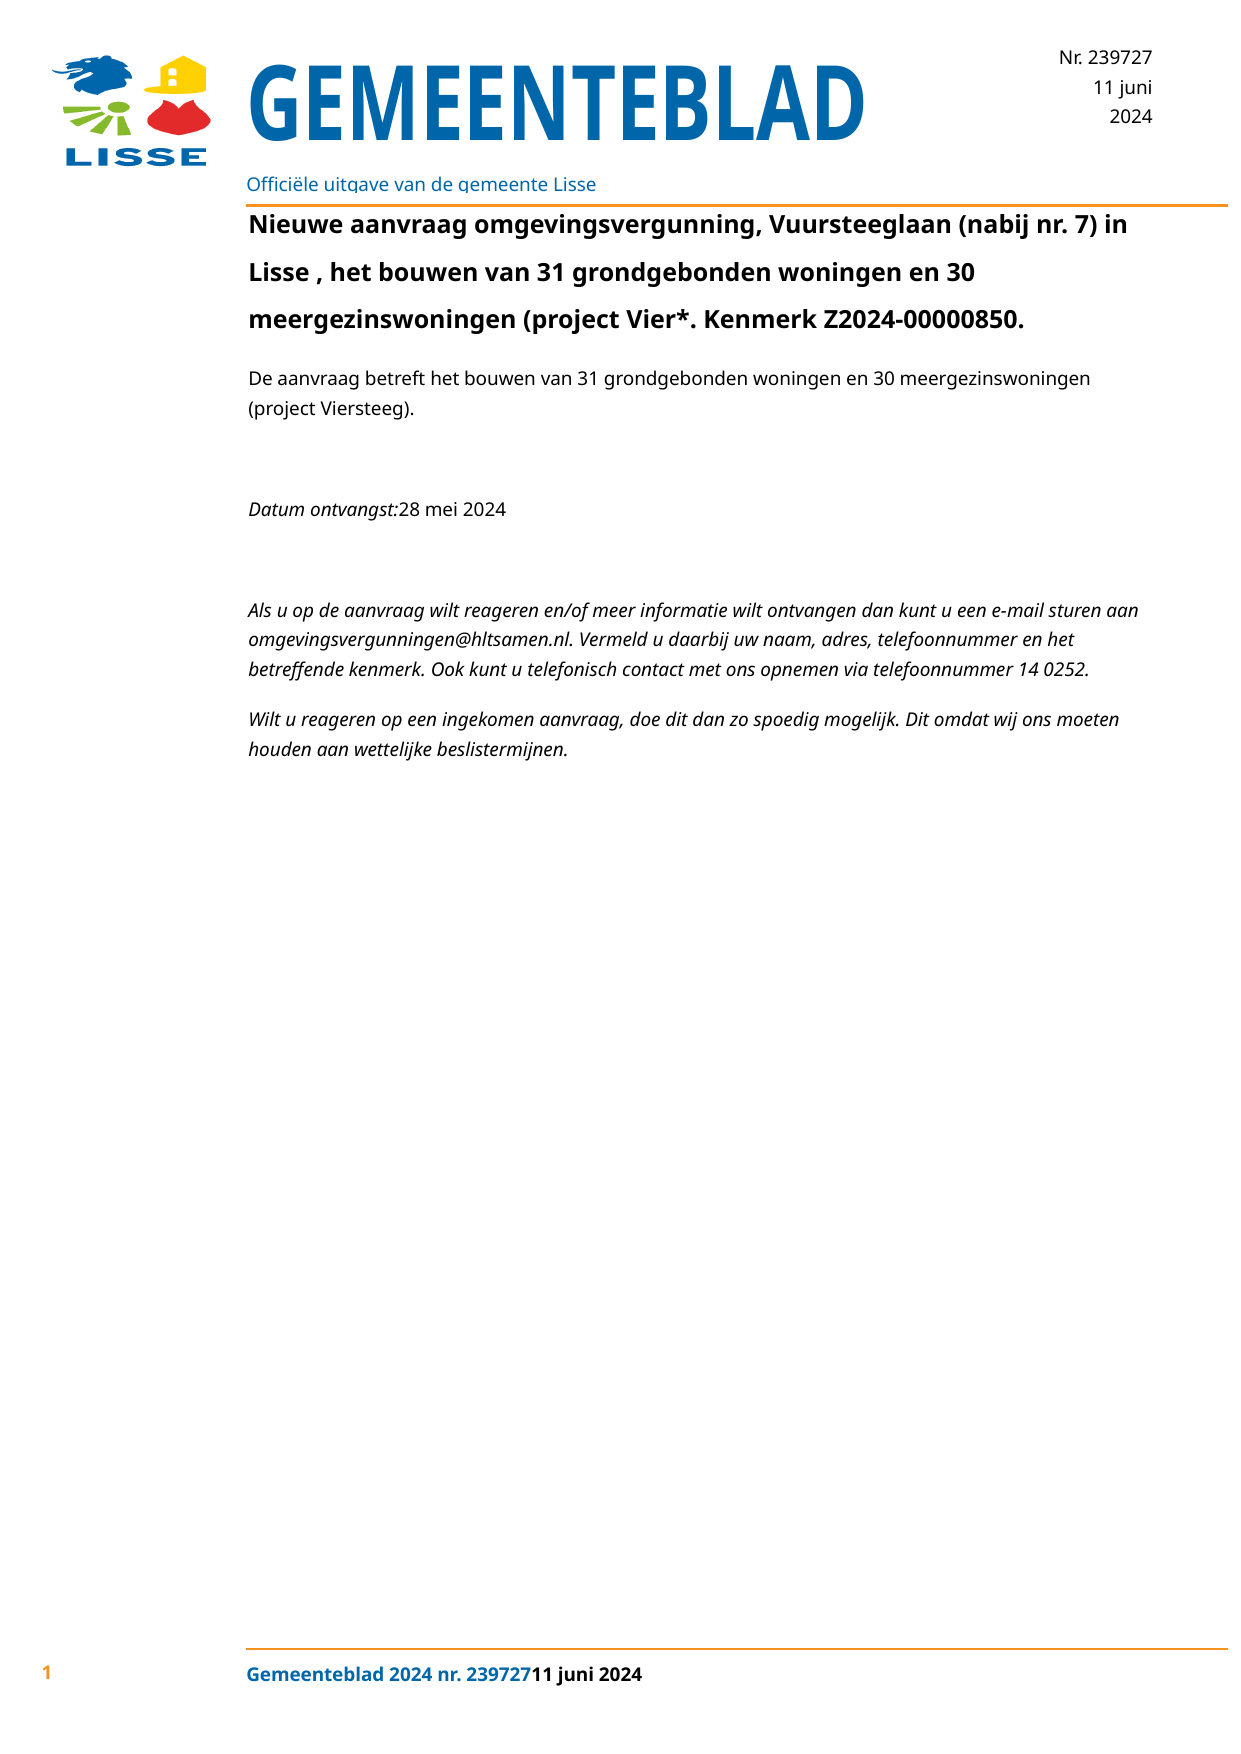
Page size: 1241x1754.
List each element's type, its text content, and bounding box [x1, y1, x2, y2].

text Wilt u reageren op een ingekomen aanvraag, doe dit dan zo spoedig mogelijk. Dit omdat wij ons moeten houden aan wettelijke beslistermijnen. [248, 706, 1152, 762]
text De aanvraag betreft het bouwen van 31 grondgebonden woningen en 30 meergezinswoningen (project Viersteeg). [248, 366, 1152, 421]
text Nieuwe aanvraag omgevingsvergunning, Vuursteeglaan (nabij nr. 7) in Lisse , het bouwen van 31 grondgebonden woningen en 30 meergezinswoningen (project Vier*. Kenmerk Z2024-00000850. [248, 207, 1152, 336]
text Als u op de aanvraag wilt reageren en/of meer informatie wilt ontvangen dan kunt u een e-mail sturen aan omgevingsvergunningen@hltsamen.nl. Vermeld u daarbij uw naam, adres, telefoonnummer en het betreffende kenmerk. Ook kunt u telefonisch contact met ons opnemen via telefoonnummer 14 0252. [248, 597, 1152, 682]
picture [41, 47, 231, 172]
text Datum ontvangst:28 mei 2024 [248, 496, 1152, 522]
